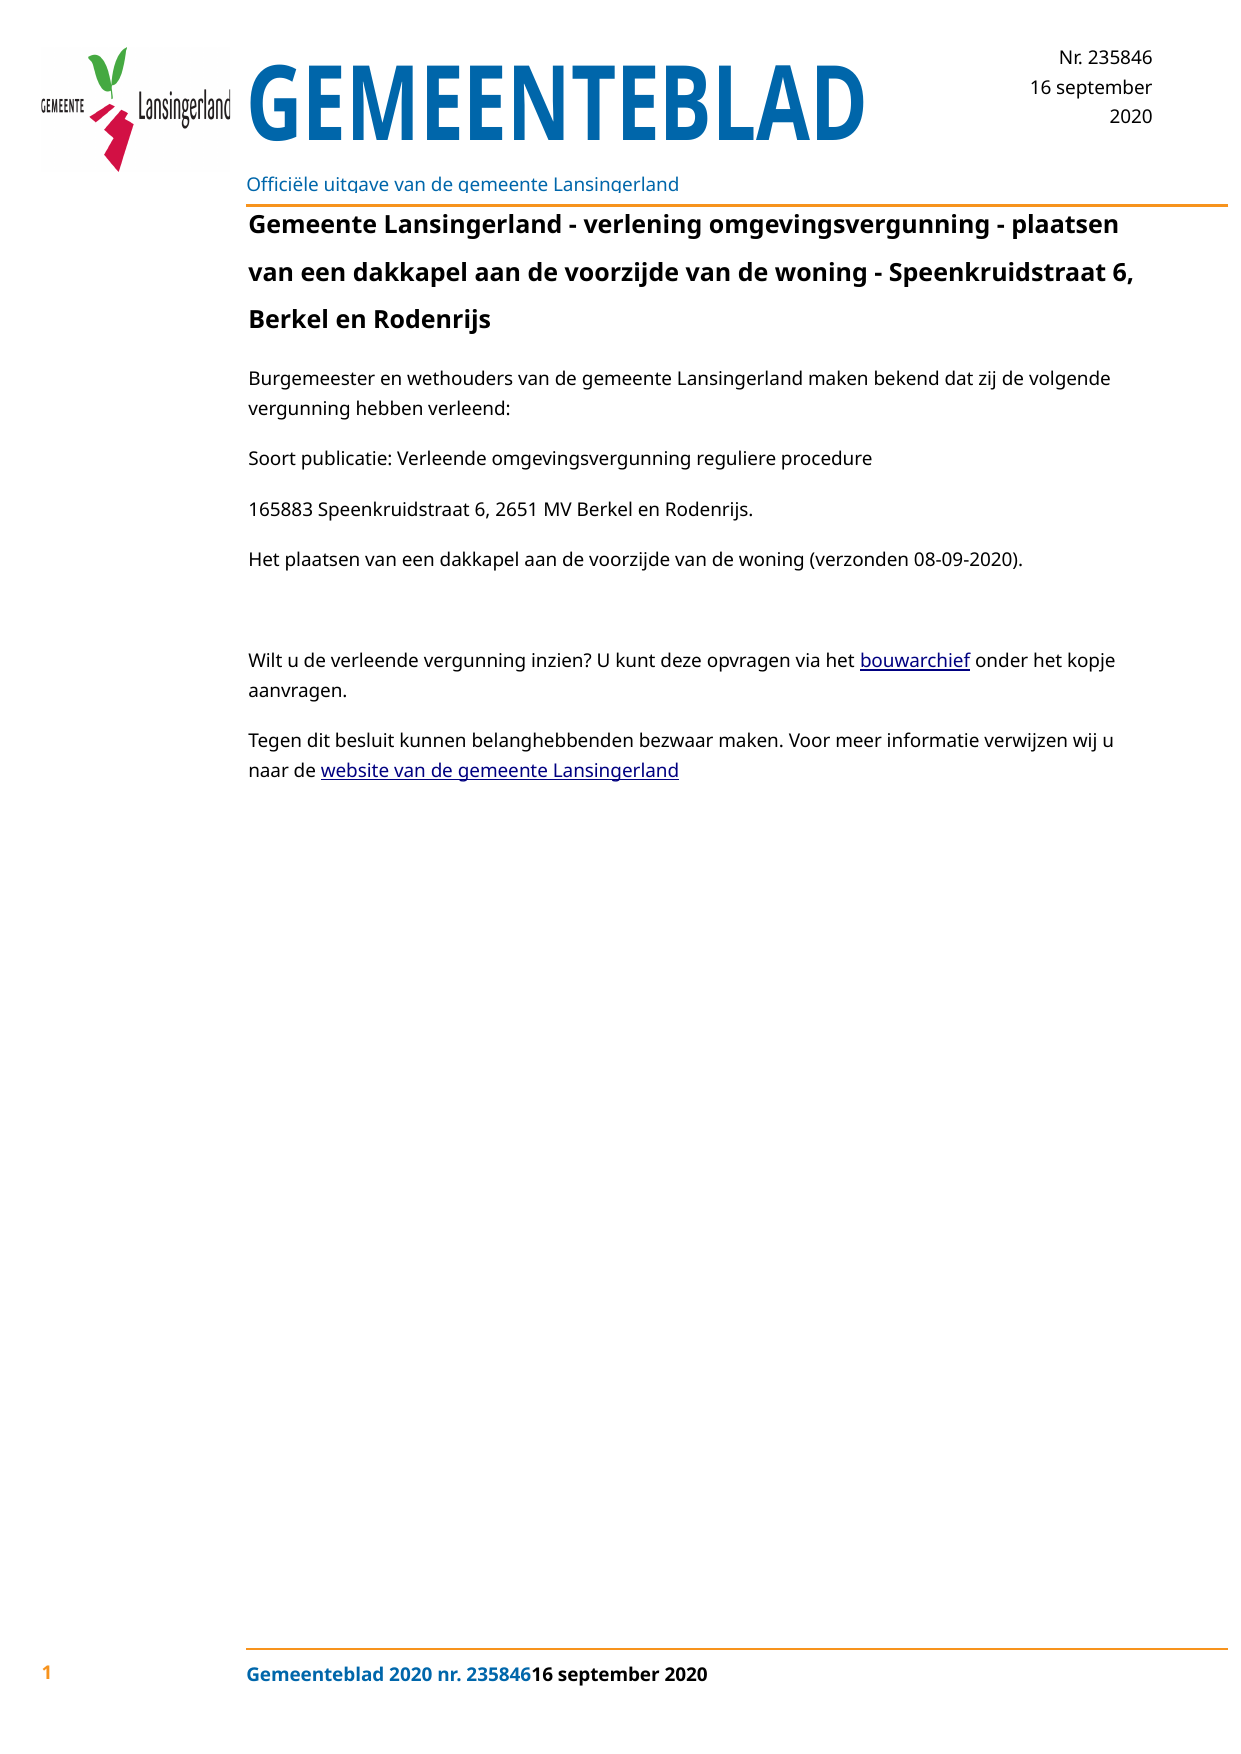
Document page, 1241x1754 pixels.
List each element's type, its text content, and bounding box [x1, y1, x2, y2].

text Gemeente Lansingerland - verlening omgevingsvergunning - plaatsen van een dakkapel aan de voorzijde van de woning - Speenkruidstraat 6, Berkel en Rodenrijs [248, 207, 1152, 336]
text 165883 Speenkruidstraat 6, 2651 MV Berkel en Rodenrijs. [248, 496, 1152, 522]
text Soort publicatie: Verleende omgevingsvergunning reguliere procedure [248, 446, 1152, 471]
picture [41, 47, 231, 172]
text Wilt u de verleende vergunning inzien? U kunt deze opvragen via het bouwarchief onder het kopje aanvragen. [248, 647, 1152, 702]
text Burgemeester en wethouders van de gemeente Lansingerland maken bekend dat zij de volgende vergunning hebben verleend: [248, 366, 1152, 421]
text Tegen dit besluit kunnen belanghebbenden bezwaar maken. Voor meer informatie verwijzen wij u naar de website van de gemeente Lansingerland [248, 727, 1152, 782]
text Het plaatsen van een dakkapel aan de voorzijde van de woning (verzonden 08-09-2020). [248, 546, 1152, 572]
